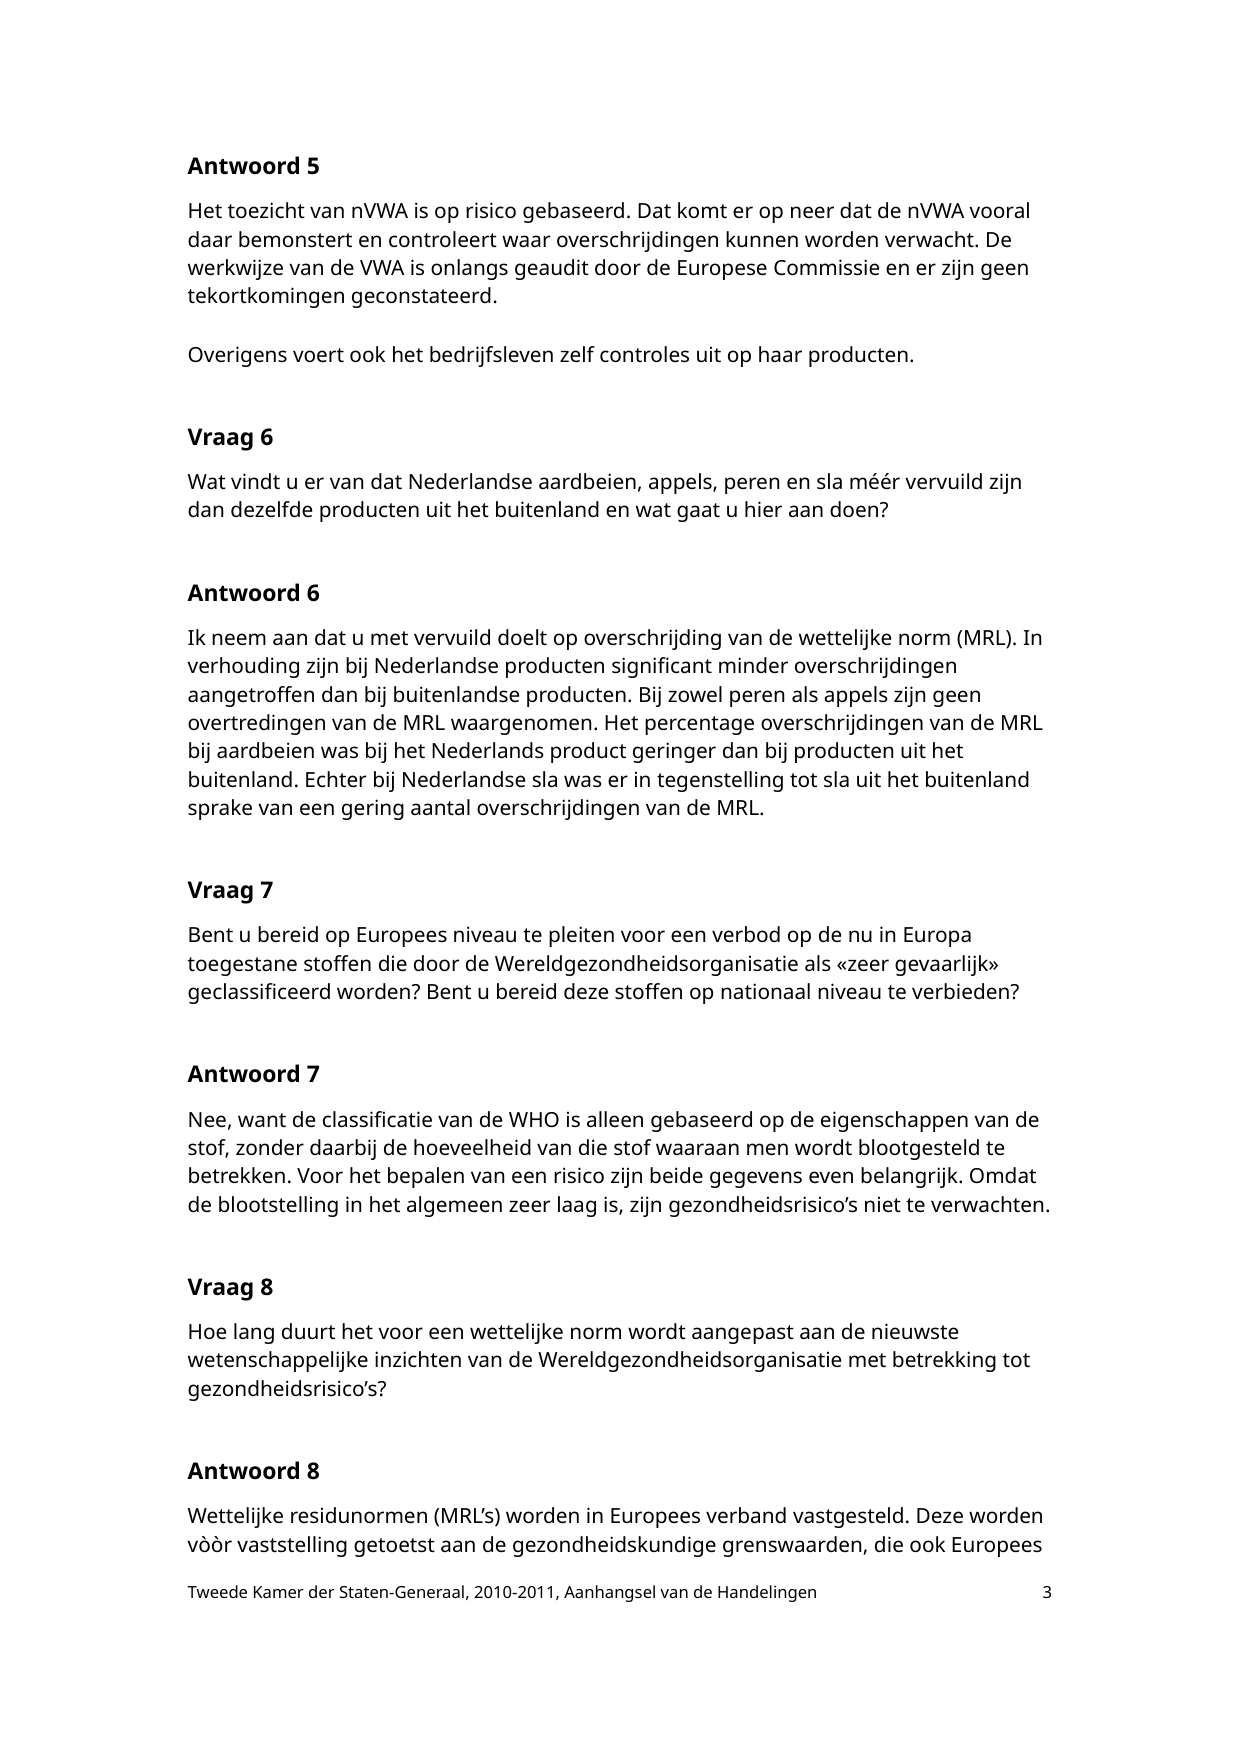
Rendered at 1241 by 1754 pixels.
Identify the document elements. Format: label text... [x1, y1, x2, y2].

subtitle Antwoord 6 [187, 577, 1053, 608]
subtitle Vraag 7 [187, 874, 1053, 906]
text Overigens voert ook het bedrijfsleven zelf controles uit op haar producten. [187, 340, 1053, 368]
text Ik neem aan dat u met vervuild doelt op overschrijding van de wettelijke norm (MRL). In verhouding zijn bij Nederlandse producten significant minder overschrijdingen aangetroffen dan bij buitenlandse producten. Bij zowel peren als appels zijn geen overtredingen van de MRL waargenomen. Het percentage overschrijdingen van de MRL bij aardbeien was bij het Nederlands product geringer dan bij producten uit het buitenland. Echter bij Nederlandse sla was er in tegenstelling tot sla uit het buitenland sprake van een gering aantal overschrijdingen van de MRL. [187, 623, 1053, 822]
subtitle Vraag 6 [187, 421, 1053, 452]
subtitle Antwoord 8 [187, 1455, 1053, 1486]
text Nee, want de classificatie van de WHO is alleen gebaseerd op de eigenschappen van de stof, zonder daarbij de hoeveelheid van die stof waaraan men wordt blootgesteld te betrekken. Voor het bepalen van een risico zijn beide gegevens even belangrijk. Omdat de blootstelling in het algemeen zeer laag is, zijn gezondheidsrisico’s niet te verwachten. [187, 1105, 1053, 1218]
subtitle Vraag 8 [187, 1271, 1053, 1302]
subtitle Antwoord 7 [187, 1058, 1053, 1090]
text Wettelijke residunormen (MRL’s) worden in Europees verband vastgesteld. Deze worden vòòr vaststelling getoetst aan de gezondheidskundige grenswaarden, die ook Europees [187, 1501, 1053, 1558]
text Bent u bereid op Europees niveau te pleiten voor een verbod op de nu in Europa toegestane stoffen die door de Wereldgezondheidsorganisatie als «zeer gevaarlijk» geclassificeerd worden? Bent u bereid deze stoffen op nationaal niveau te verbieden? [187, 921, 1053, 1006]
text Wat vindt u er van dat Nederlandse aardbeien, appels, peren en sla méér vervuild zijn dan dezelfde producten uit het buitenland en wat gaat u hier aan doen? [187, 467, 1053, 524]
text Hoe lang duurt het voor een wettelijke norm wordt aangepast aan de nieuwste wetenschappelijke inzichten van de Wereldgezondheidsorganisatie met betrekking tot gezondheidsrisico’s? [187, 1317, 1053, 1402]
subtitle Antwoord 5 [187, 150, 1053, 181]
text Het toezicht van nVWA is op risico gebaseerd. Dat komt er op neer dat de nVWA vooral daar bemonstert en controleert waar overschrijdingen kunnen worden verwacht. De werkwijze van de VWA is onlangs geaudit door de Europese Commissie en er zijn geen tekortkomingen geconstateerd. [187, 196, 1053, 310]
